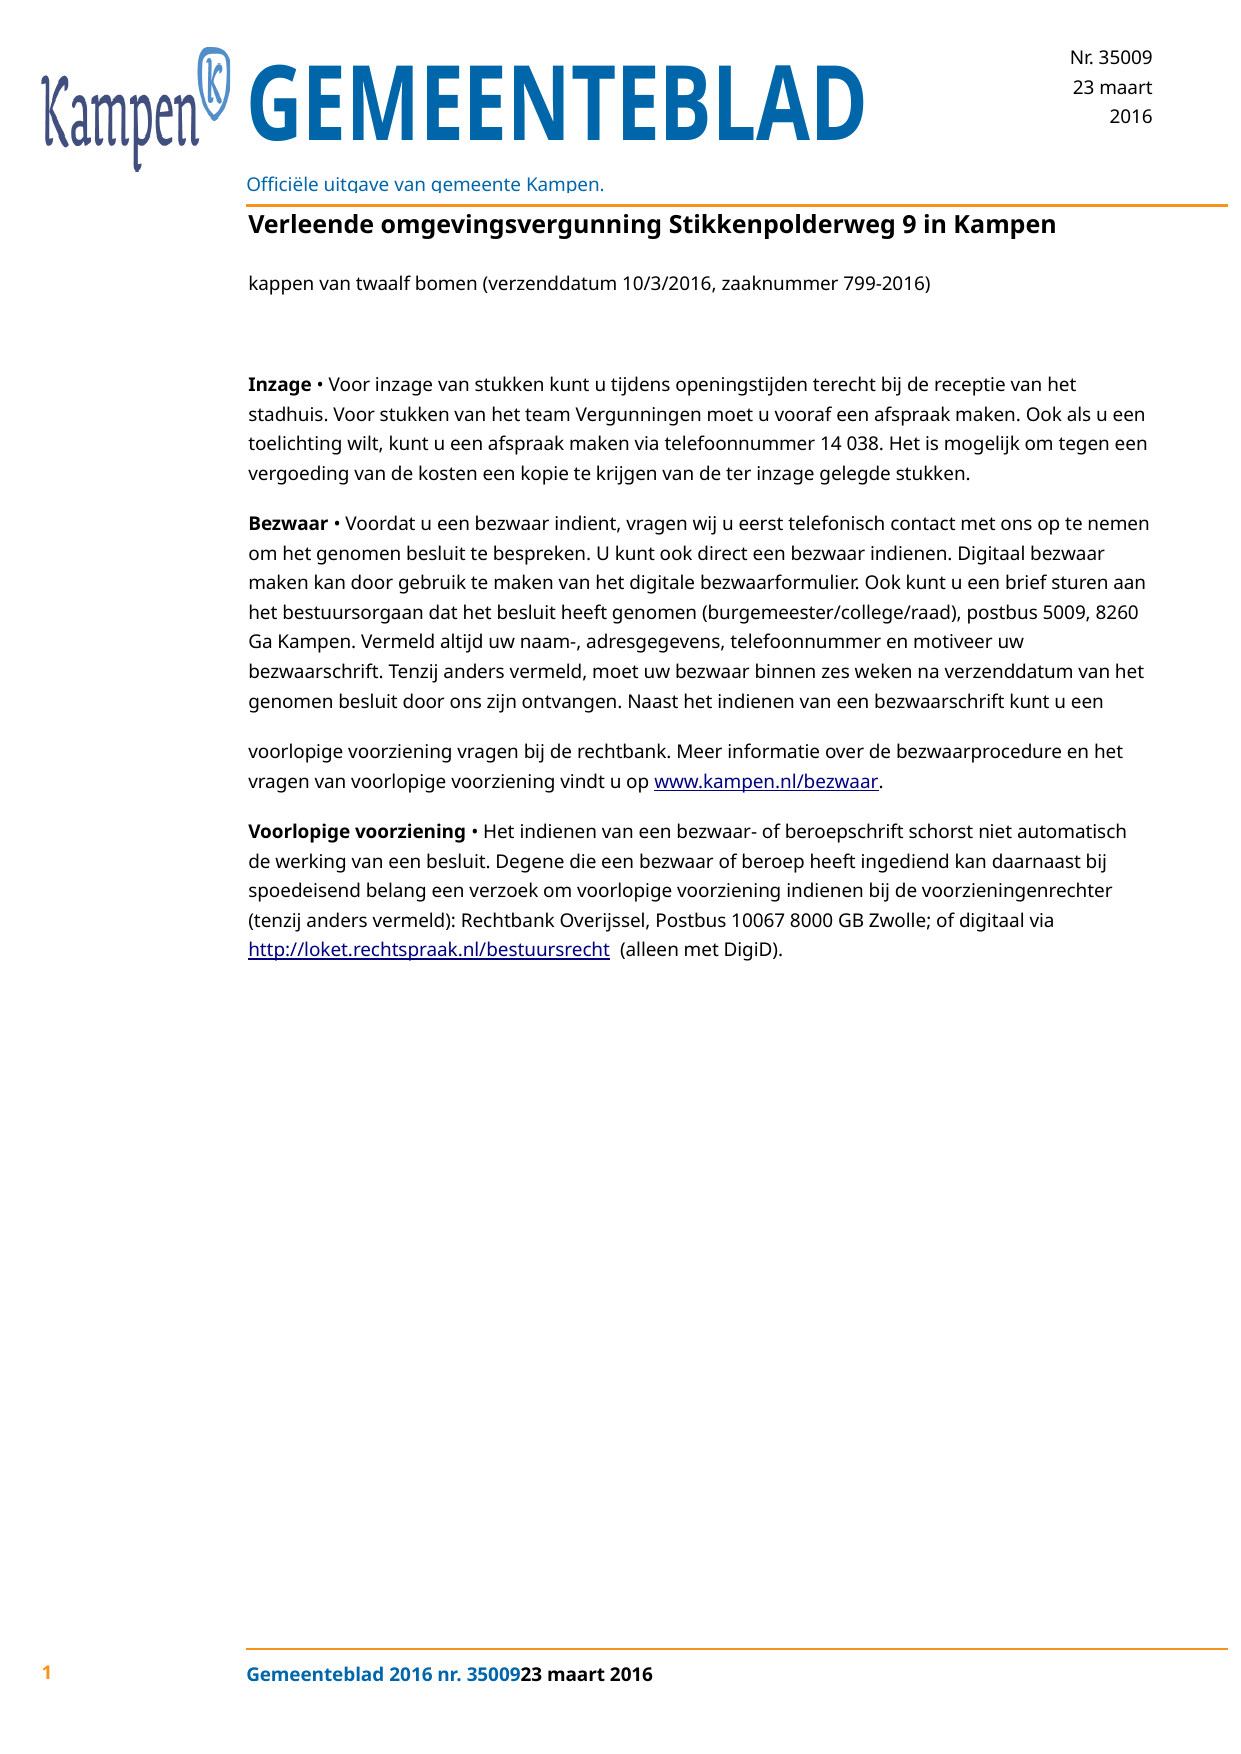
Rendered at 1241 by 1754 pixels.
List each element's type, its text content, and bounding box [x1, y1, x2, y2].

picture [41, 47, 231, 172]
text kappen van twaalf bomen (verzenddatum 10/3/2016, zaaknummer 799-2016) [248, 270, 1152, 296]
text Voorlopige voorziening • Het indienen van een bezwaar- of beroepschrift schorst niet automatisch de werking van een besluit. Degene die een bezwaar of beroep heeft ingediend kan daarnaast bij spoedeisend belang een verzoek om voorlopige voorziening indienen bij de voorzieningenrechter (tenzij anders vermeld): Rechtbank Overijssel, Postbus 10067 8000 GB Zwolle; of digitaal via http://loket.rechtspraak.nl/bestuursrecht (alleen met DigiD). [248, 818, 1152, 962]
text Verleende omgevingsvergunning Stikkenpolderweg 9 in Kampen [248, 207, 1152, 241]
text Bezwaar • Voordat u een bezwaar indient, vragen wij u eerst telefonisch contact met ons op te nemen om het genomen besluit te bespreken. U kunt ook direct een bezwaar indienen. Digitaal bezwaar maken kan door gebruik te maken van het digitale bezwaarformulier. Ook kunt u een brief sturen aan het bestuursorgaan dat het besluit heeft genomen (burgemeester/college/raad), postbus 5009, 8260 Ga Kampen. Vermeld altijd uw naam-, adresgegevens, telefoonnummer en motiveer uw bezwaarschrift. Tenzij anders vermeld, moet uw bezwaar binnen zes weken na verzenddatum van het genomen besluit door ons zijn ontvangen. Naast het indienen van een bezwaarschrift kunt u een [248, 510, 1152, 713]
text voorlopige voorziening vragen bij de rechtbank. Meer informatie over de bezwaarprocedure en het vragen van voorlopige voorziening vindt u op www.kampen.nl/bezwaar. [248, 738, 1152, 793]
text Inzage • Voor inzage van stukken kunt u tijdens openingstijden terecht bij de receptie van het stadhuis. Voor stukken van het team Vergunningen moet u vooraf een afspraak maken. Ook als u een toelichting wilt, kunt u een afspraak maken via telefoonnummer 14 038. Het is mogelijk om tegen een vergoeding van de kosten een kopie te krijgen van de ter inzage gelegde stukken. [248, 371, 1152, 486]
